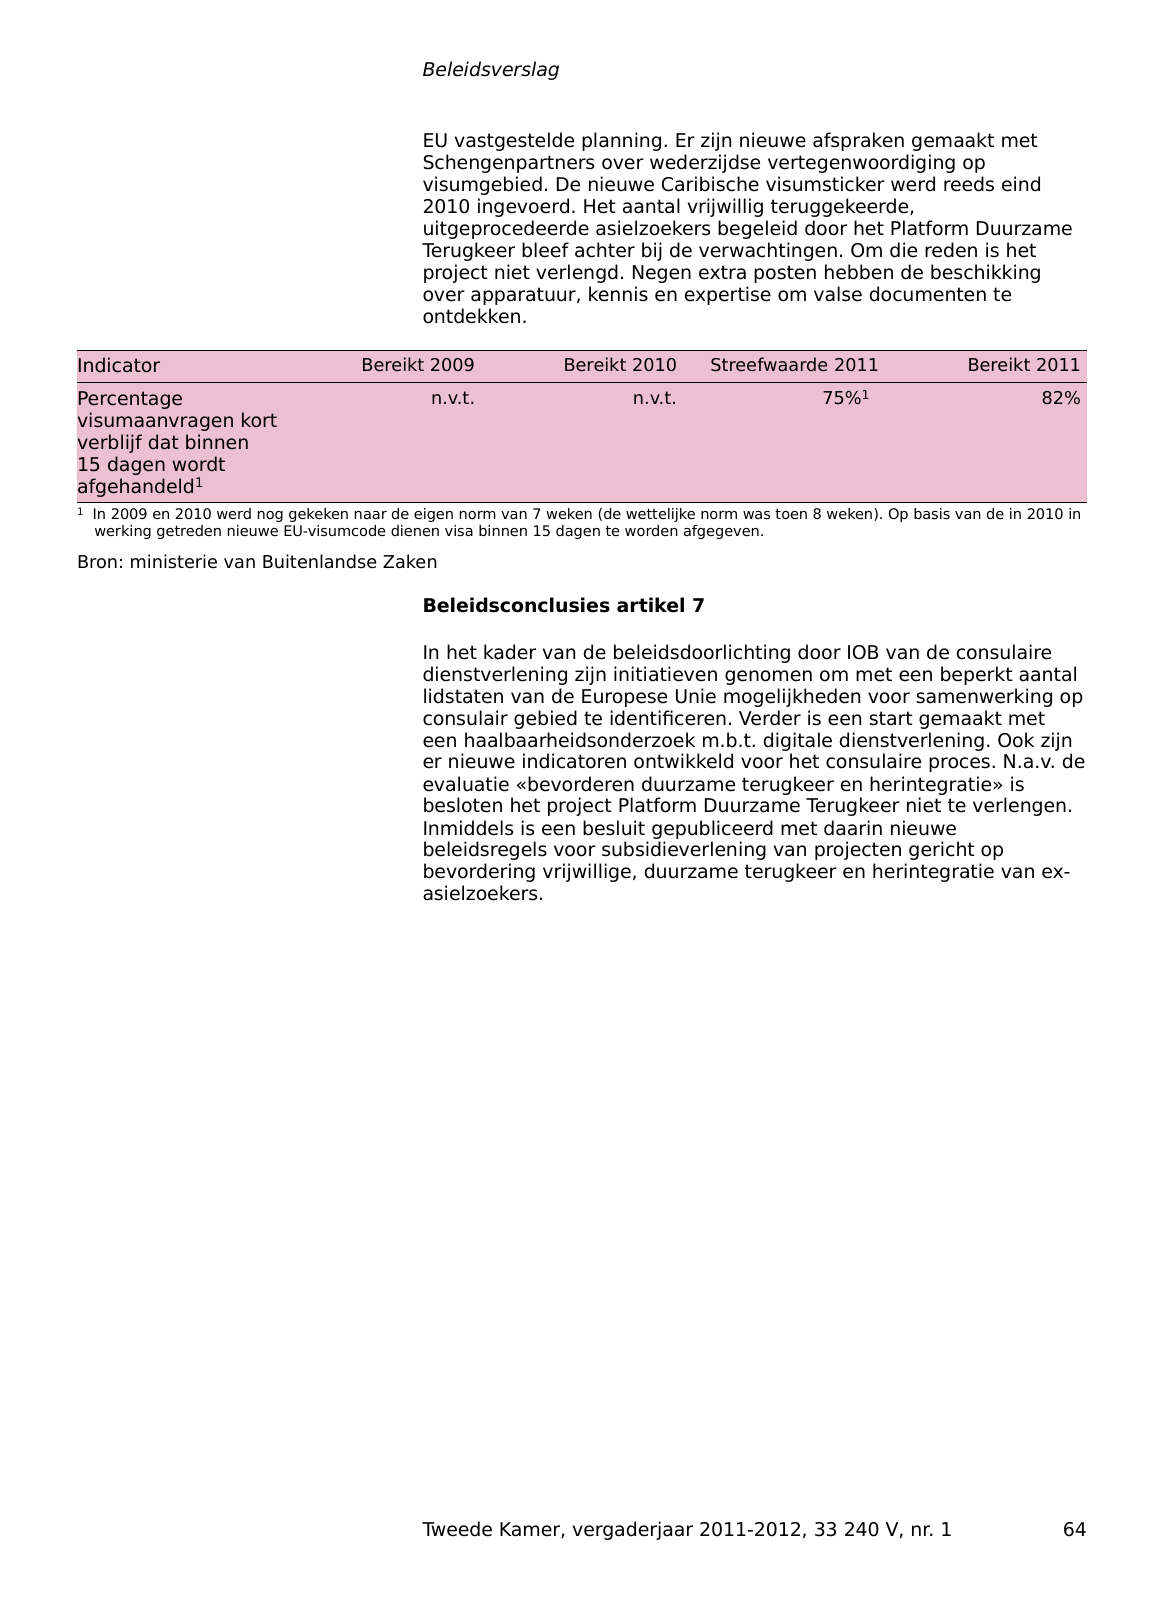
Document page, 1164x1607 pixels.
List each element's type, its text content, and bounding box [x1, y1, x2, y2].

text EU vastgestelde planning. Er zijn nieuwe afspraken gemaakt met Schengenpartners over wederzijdse vertegenwoordiging op visumgebied. De nieuwe Caribische visumsticker werd reeds eind 2010 ingevoerd. Het aantal vrijwillig teruggekeerde, uitgeprocedeerde asielzoekers begeleid door het Platform Duurzame Terugkeer bleef achter bij de verwachtingen. Om die reden is het project niet verlengd. Negen extra posten hebben de beschikking over apparatuur, kennis en expertise om valse documenten te ontdekken. [422, 130, 1087, 328]
table_cell Percentage visumaanvragen kort verblijf dat binnen 15 dagen wordt afgehandeld1 [77, 383, 279, 502]
table_cell n.v.t. [481, 383, 683, 502]
table_cell 82% [885, 383, 1087, 502]
table_cell 75%1 [683, 383, 885, 502]
table_header Streefwaarde 2011 [683, 351, 885, 382]
text In het kader van de beleidsdoorlichting door IOB van de consulaire dienstverlening zijn initiatieven genomen om met een beperkt aantal lidstaten van de Europese Unie mogelijkheden voor samenwerking op consulair gebied te identificeren. Verder is een start gemaakt met een haalbaarheidsonderzoek m.b.t. digitale dienstverlening. Ook zijn er nieuwe indicatoren ontwikkeld voor het consulaire proces. N.a.v. de evaluatie «bevorderen duurzame terugkeer en herintegratie» is besloten het project Platform Duurzame Terugkeer niet te verlengen. Inmiddels is een besluit gepubliceerd met daarin nieuwe beleidsregels voor subsidieverlening van projecten gericht op bevordering vrijwillige, duurzame terugkeer en herintegratie van ex-asielzoekers. [422, 642, 1087, 905]
table_cell 1 In 2009 en 2010 werd nog gekeken naar de eigen norm van 7 weken (de wettelijke norm was toen 8 weken). Op basis van de in 2010 in werking getreden nieuwe EU-visumcode dienen visa binnen 15 dagen te worden afgegeven. Bron: ministerie van Buitenlandse Zaken [77, 503, 1087, 572]
table_header Bereikt 2011 [885, 351, 1087, 382]
subtitle Beleidsconclusies artikel 7 [422, 594, 1087, 617]
table_cell n.v.t. [279, 383, 481, 502]
table_header Bereikt 2009 [279, 351, 481, 382]
table_header Indicator [77, 351, 279, 382]
table_header Bereikt 2010 [481, 351, 683, 382]
